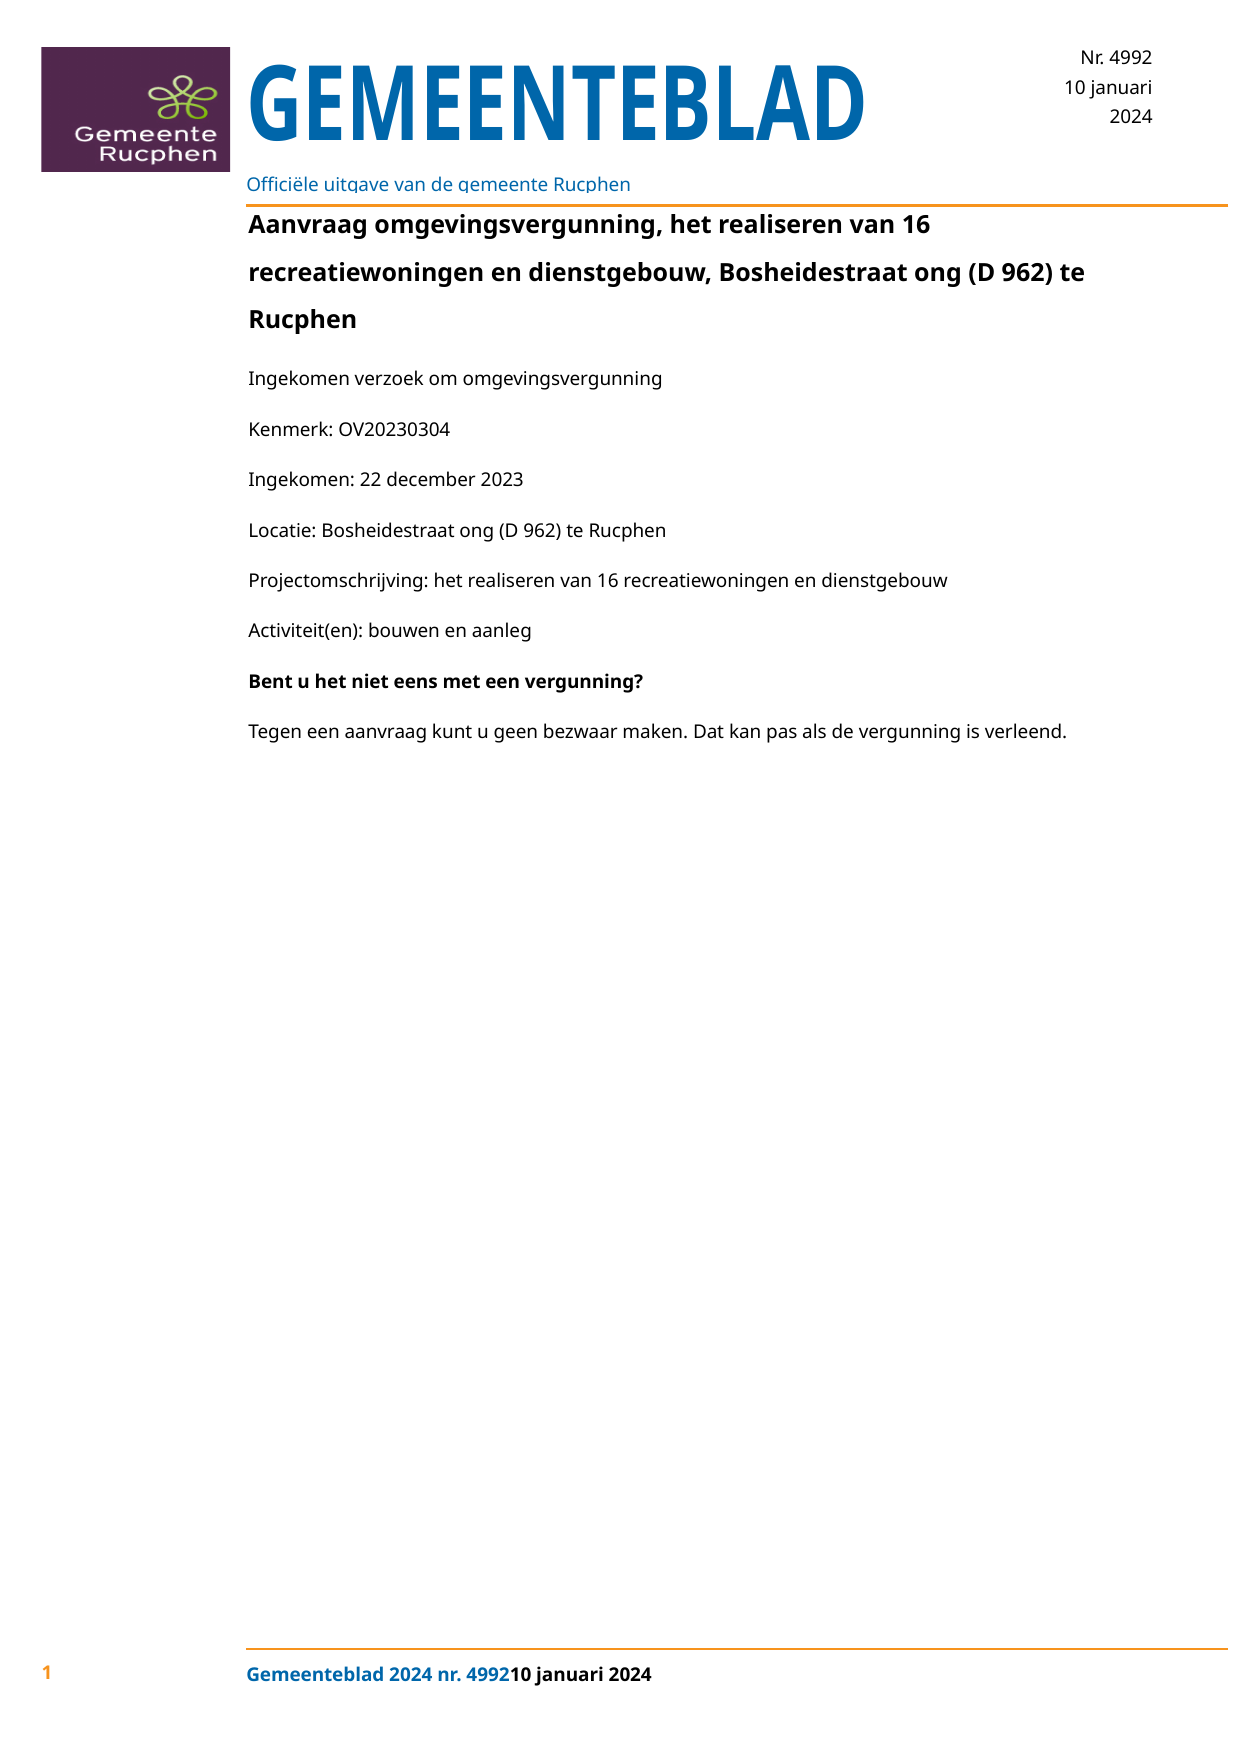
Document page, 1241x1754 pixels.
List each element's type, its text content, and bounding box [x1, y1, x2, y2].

text Ingekomen verzoek om omgevingsvergunning [248, 366, 1152, 391]
text Locatie: Bosheidestraat ong (D 962) te Rucphen [248, 517, 1152, 542]
text Bent u het niet eens met een vergunning? [248, 668, 1152, 694]
text Kenmerk: OV20230304 [248, 416, 1152, 442]
text Ingekomen: 22 december 2023 [248, 466, 1152, 492]
text Projectomschrijving: het realiseren van 16 recreatiewoningen en dienstgebouw [248, 567, 1152, 593]
text Aanvraag omgevingsvergunning, het realiseren van 16 recreatiewoningen en dienstgebouw, Bosheidestraat ong (D 962) te Rucphen [248, 207, 1152, 336]
text Activiteit(en): bouwen en aanleg [248, 618, 1152, 643]
picture [41, 47, 231, 172]
text Tegen een aanvraag kunt u geen bezwaar maken. Dat kan pas als de vergunning is verleend. [248, 718, 1152, 744]
